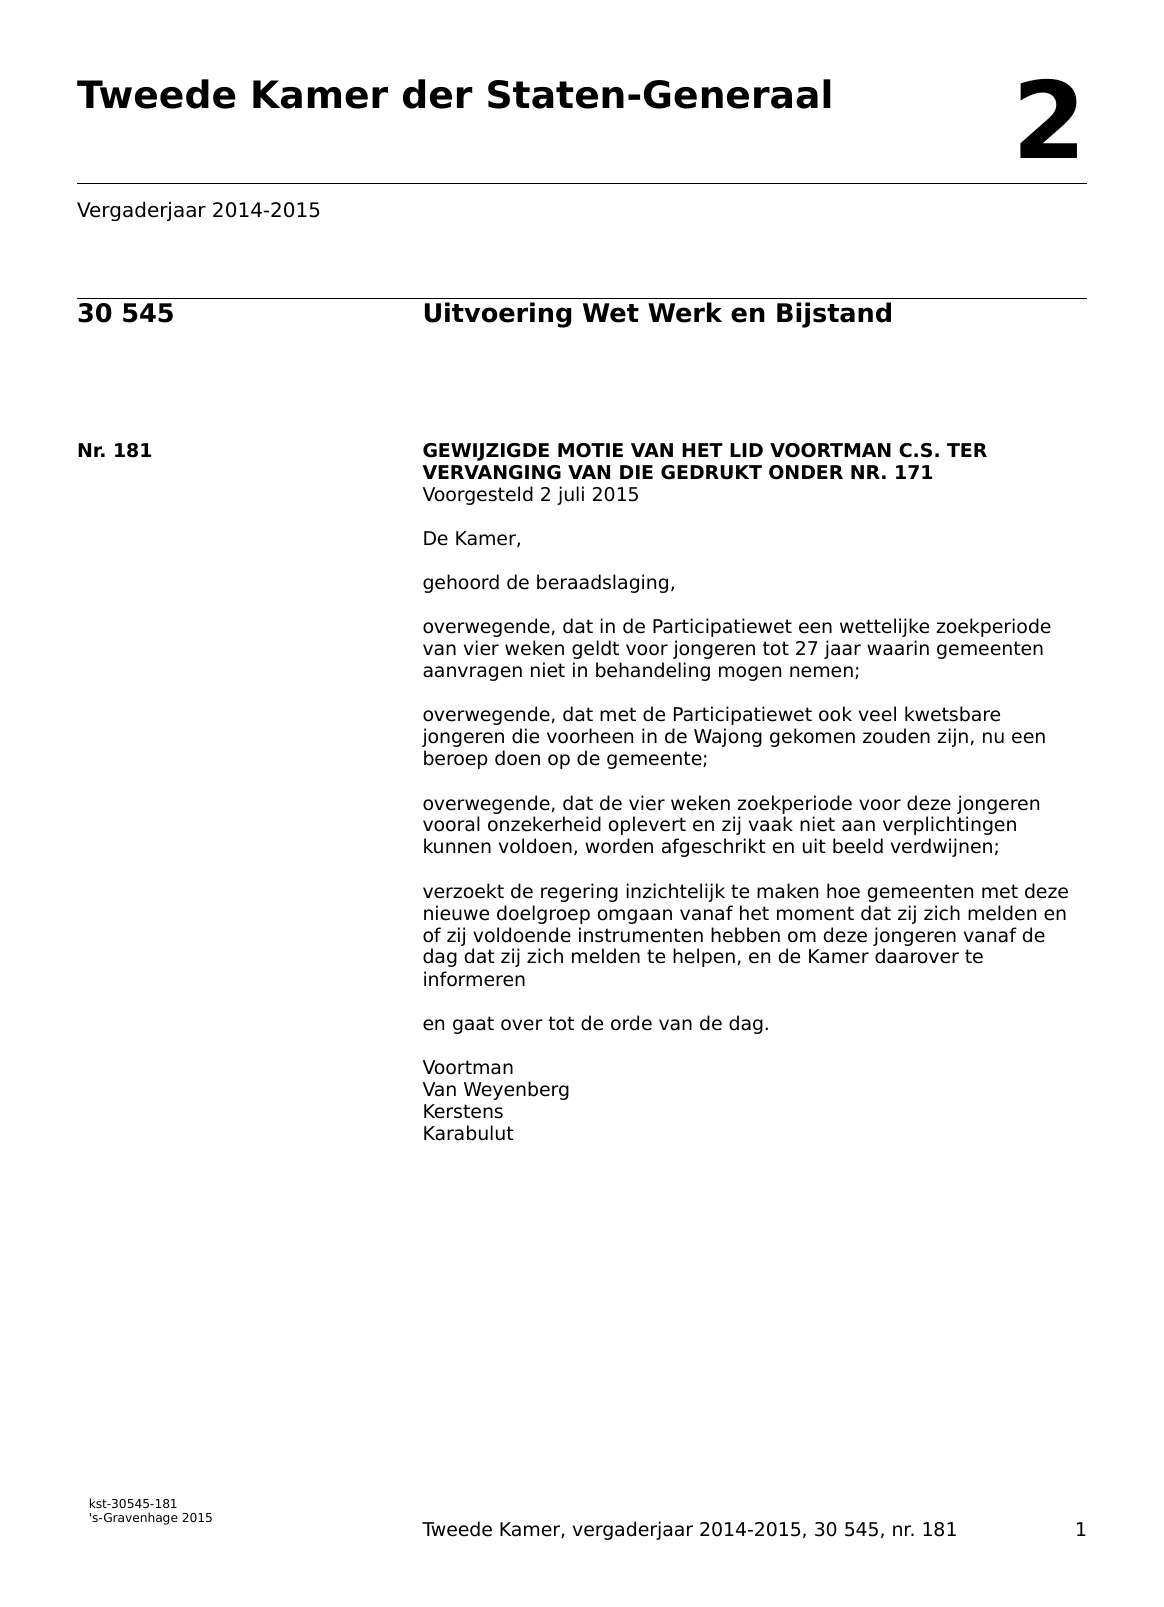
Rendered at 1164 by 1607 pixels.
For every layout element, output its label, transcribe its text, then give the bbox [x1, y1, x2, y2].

text Karabulut [422, 1123, 1087, 1145]
text Kerstens [422, 1101, 1087, 1123]
table_header 2 [886, 59, 1087, 183]
text overwegende, dat de vier weken zoekperiode voor deze jongeren vooral onzekerheid oplevert en zij vaak niet aan verplichtingen kunnen voldoen, worden afgeschrikt en uit beeld verdwijnen; [422, 792, 1087, 858]
table_cell Vergaderjaar 2014-2015 [77, 184, 1087, 298]
text Van Weyenberg [422, 1079, 1087, 1101]
subtitle 30 545 Uitvoering Wet Werk en Bijstand [77, 299, 1087, 329]
text overwegende, dat met de Participatiewet ook veel kwetsbare jongeren die voorheen in de Wajong gekomen zouden zijn, nu een beroep doen op de gemeente; [422, 704, 1087, 770]
text overwegende, dat in de Participatiewet een wettelijke zoekperiode van vier weken geldt voor jongeren tot 27 jaar waarin gemeenten aanvragen niet in behandeling mogen nemen; [422, 616, 1087, 682]
text en gaat over tot de orde van de dag. [422, 1013, 1087, 1034]
text Voortman [422, 1057, 1087, 1079]
text verzoekt de regering inzichtelijk te maken hoe gemeenten met deze nieuwe doelgroep omgaan vanaf het moment dat zij zich melden en of zij voldoende instrumenten hebben om deze jongeren vanaf de dag dat zij zich melden te helpen, en de Kamer daarover te informeren [422, 881, 1087, 990]
subtitle Nr. 181 GEWIJZIGDE MOTIE VAN HET LID VOORTMAN C.S. TER VERVANGING VAN DIE GEDRUKT ONDER NR. 171 [77, 440, 1087, 484]
table_header Tweede Kamer der Staten-Generaal [77, 59, 886, 183]
text kst-30545-181 [88, 1497, 323, 1511]
text gehoord de beraadslaging, [422, 572, 1087, 594]
text 's-Gravenhage 2015 [88, 1511, 323, 1525]
text Voorgesteld 2 juli 2015 [422, 484, 1087, 506]
text De Kamer, [422, 528, 1087, 550]
